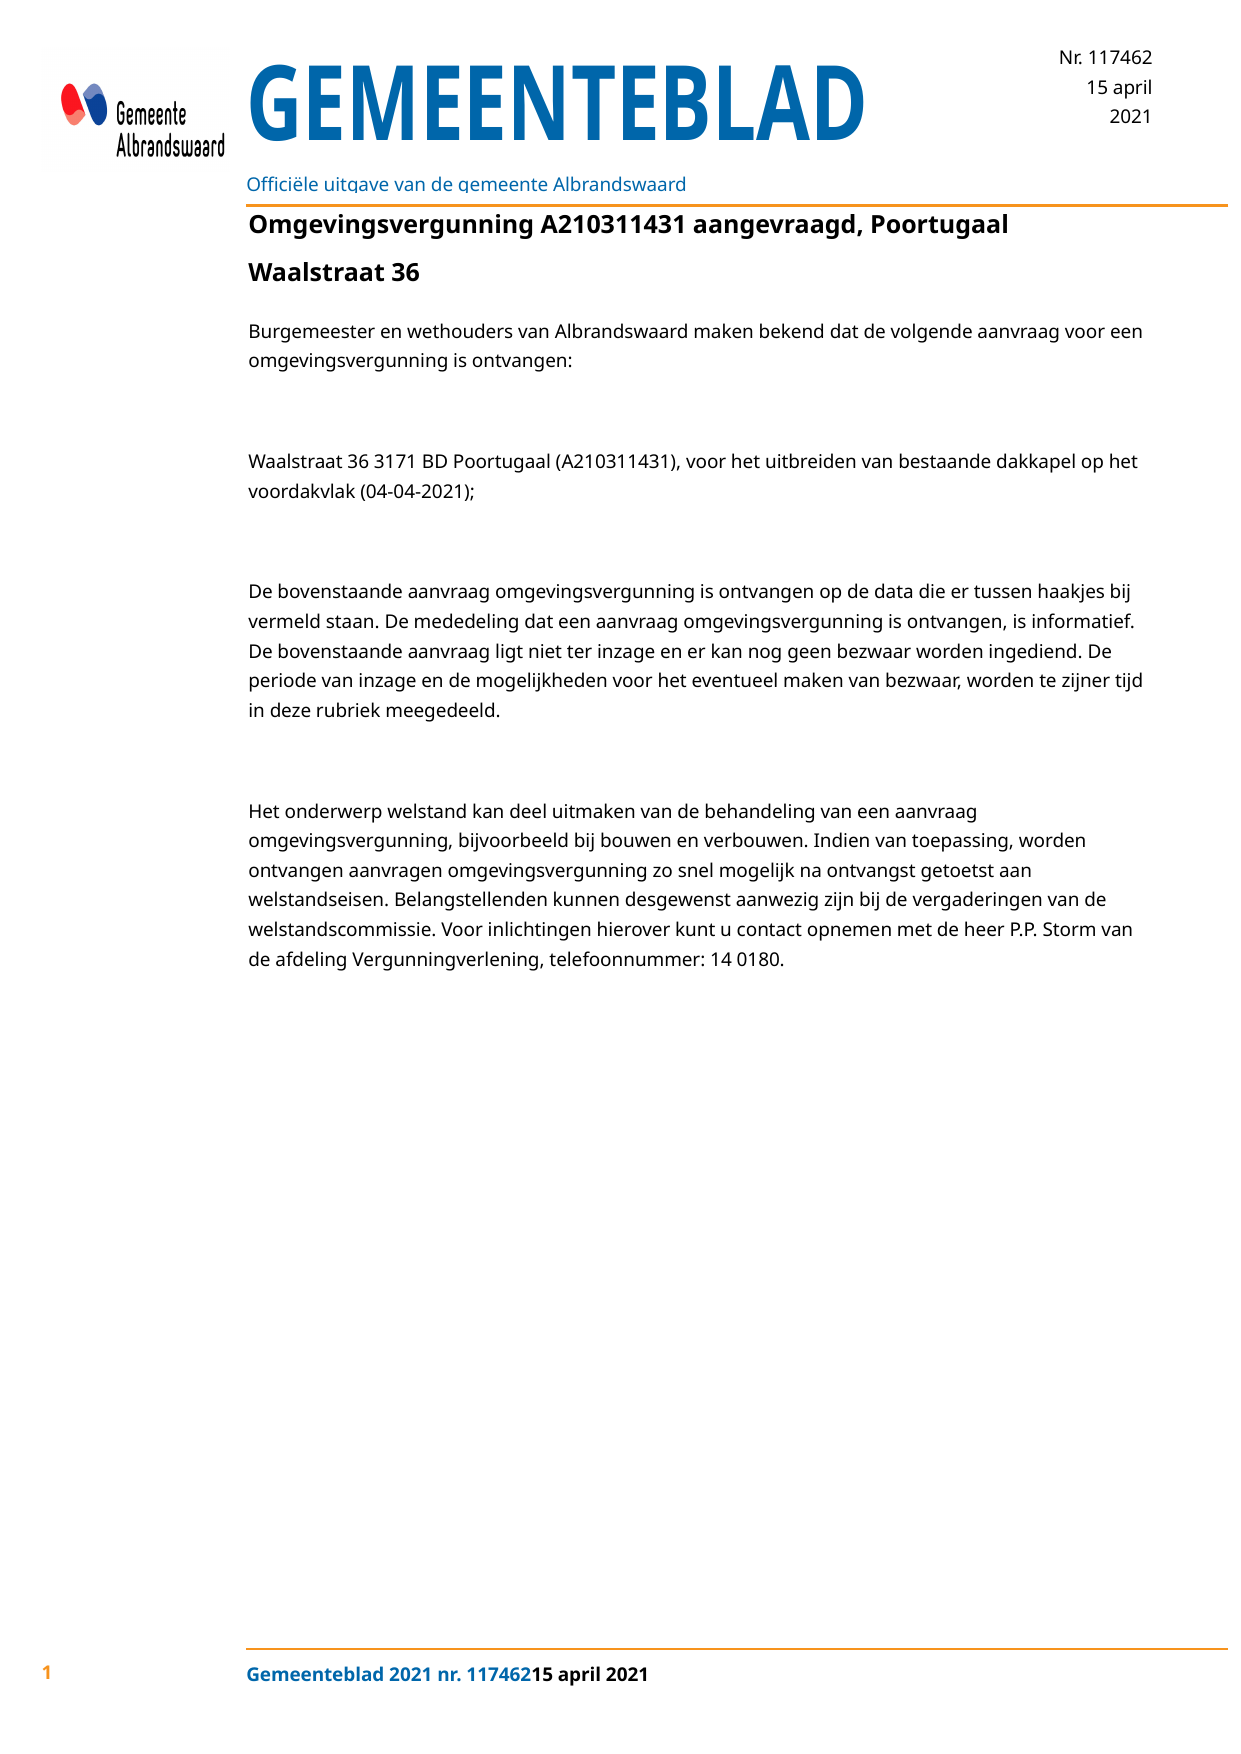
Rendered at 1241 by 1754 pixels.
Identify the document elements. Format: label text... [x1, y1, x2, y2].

text Waalstraat 36 3171 BD Poortugaal (A210311431), voor het uitbreiden van bestaande dakkapel op het voordakvlak (04-04-2021); [248, 448, 1152, 504]
text Burgemeester en wethouders van Albrandswaard maken bekend dat de volgende aanvraag voor een omgevingsvergunning is ontvangen: [248, 318, 1152, 373]
picture [41, 47, 231, 172]
text De bovenstaande aanvraag omgevingsvergunning is ontvangen op de data die er tussen haakjes bij vermeld staan. De mededeling dat een aanvraag omgevingsvergunning is ontvangen, is informatief. De bovenstaande aanvraag ligt niet ter inzage en er kan nog geen bezwaar worden ingediend. De periode van inzage en de mogelijkheden voor het eventueel maken van bezwaar, worden te zijner tijd in deze rubriek meegedeeld. [248, 579, 1152, 723]
text Omgevingsvergunning A210311431 aangevraagd, Poortugaal Waalstraat 36 [248, 207, 1152, 288]
text Het onderwerp welstand kan deel uitmaken van de behandeling van een aanvraag omgevingsvergunning, bijvoorbeeld bij bouwen en verbouwen. Indien van toepassing, worden ontvangen aanvragen omgevingsvergunning zo snel mogelijk na ontvangst getoetst aan welstandseisen. Belangstellenden kunnen desgewenst aanwezig zijn bij de vergaderingen van de welstandscommissie. Voor inlichtingen hierover kunt u contact opnemen met de heer P.P. Storm van de afdeling Vergunningverlening, telefoonnummer: 14 0180. [248, 798, 1152, 972]
